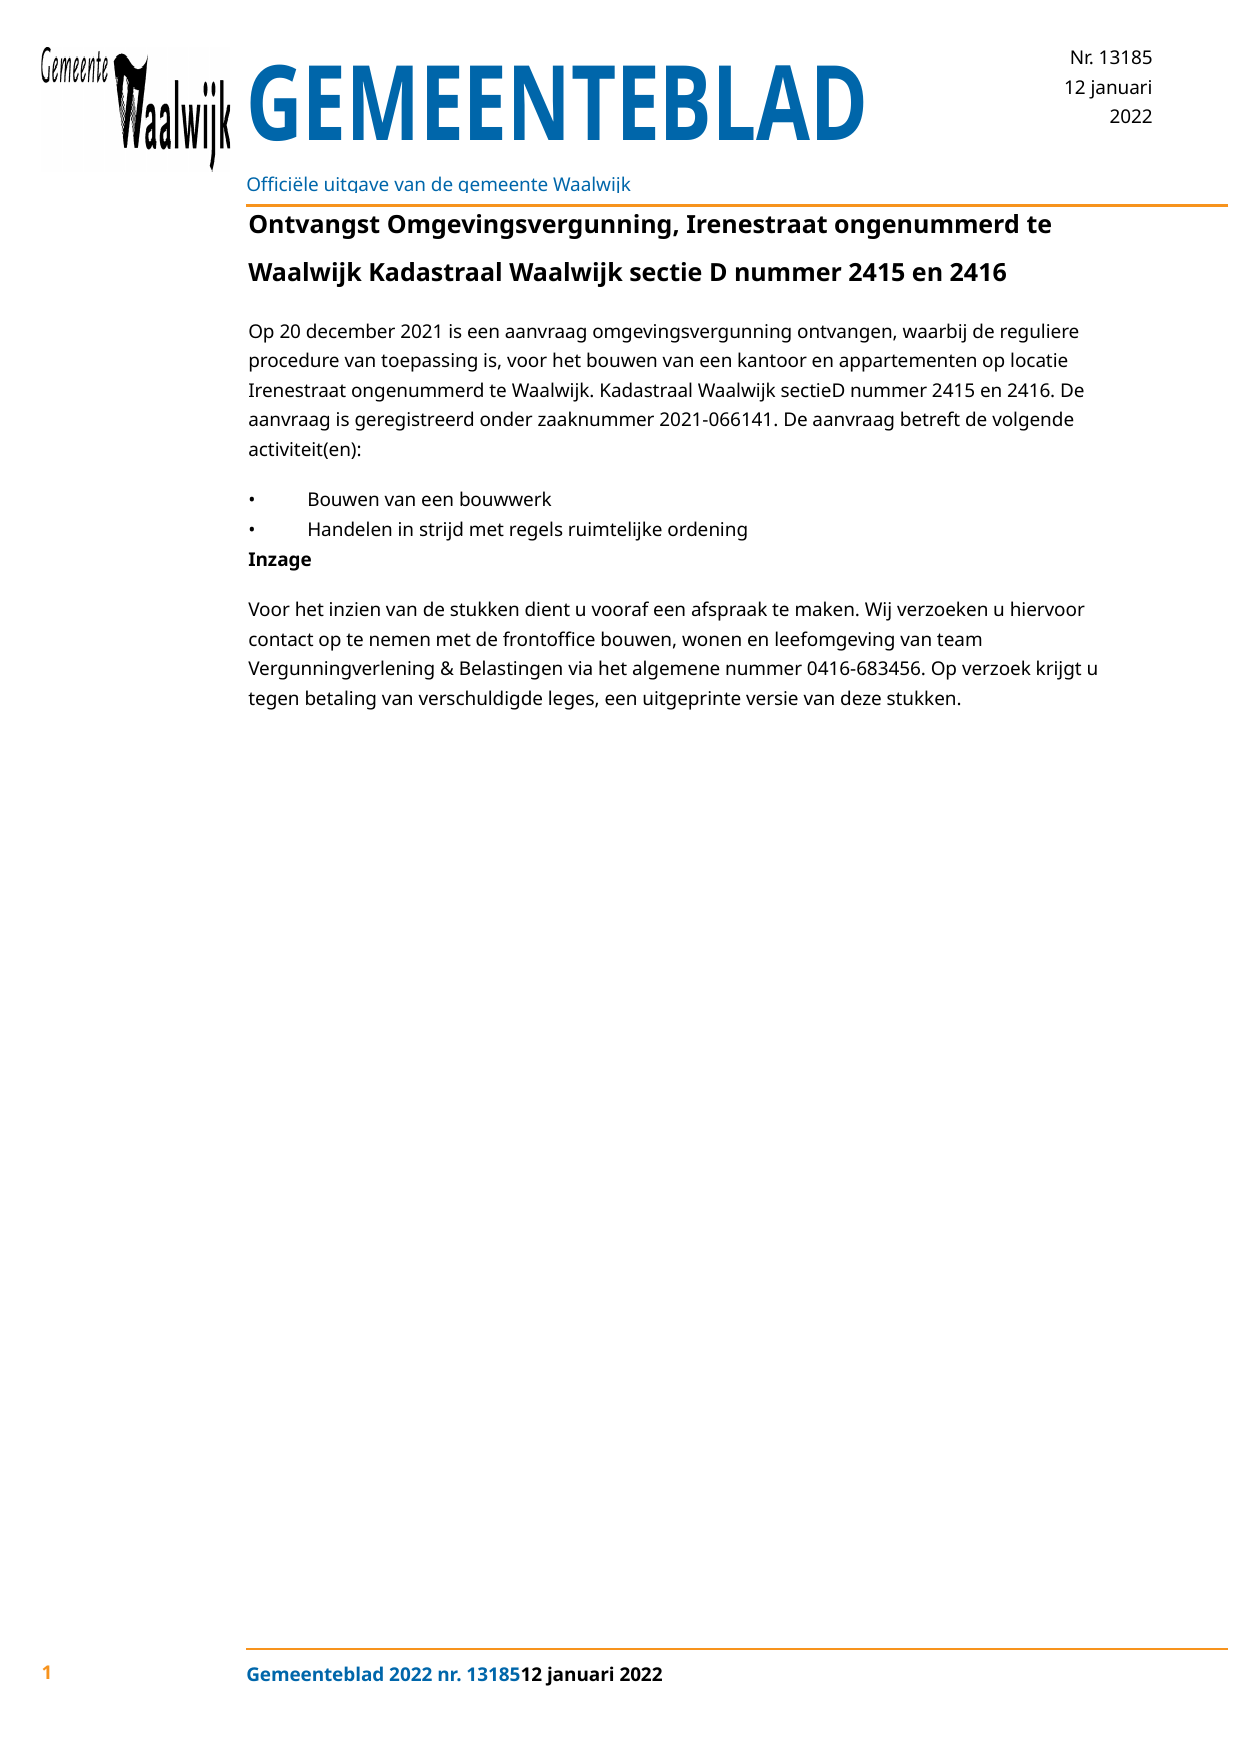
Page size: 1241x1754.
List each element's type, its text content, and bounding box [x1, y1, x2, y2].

text Op 20 december 2021 is een aanvraag omgevingsvergunning ontvangen, waarbij de reguliere procedure van toepassing is, voor het bouwen van een kantoor en appartementen op locatie Irenestraat ongenummerd te Waalwijk. Kadastraal Waalwijk sectieD nummer 2415 en 2416. De aanvraag is geregistreerd onder zaaknummer 2021-066141. De aanvraag betreft de volgende activiteit(en): [248, 318, 1152, 462]
text Inzage [248, 546, 1152, 572]
picture [41, 47, 231, 172]
list Handelen in strijd met regels ruimtelijke ordening [248, 516, 1152, 542]
text Voor het inzien van de stukken dient u vooraf een afspraak te maken. Wij verzoeken u hiervoor contact op te nemen met de frontoffice bouwen, wonen en leefomgeving van team Vergunningverlening & Belastingen via het algemene nummer 0416-683456. Op verzoek krijgt u tegen betaling van verschuldigde leges, een uitgeprinte versie van deze stukken. [248, 596, 1152, 711]
text Ontvangst Omgevingsvergunning, Irenestraat ongenummerd te Waalwijk Kadastraal Waalwijk sectie D nummer 2415 en 2416 [248, 207, 1152, 288]
list Bouwen van een bouwwerk [248, 487, 1152, 512]
